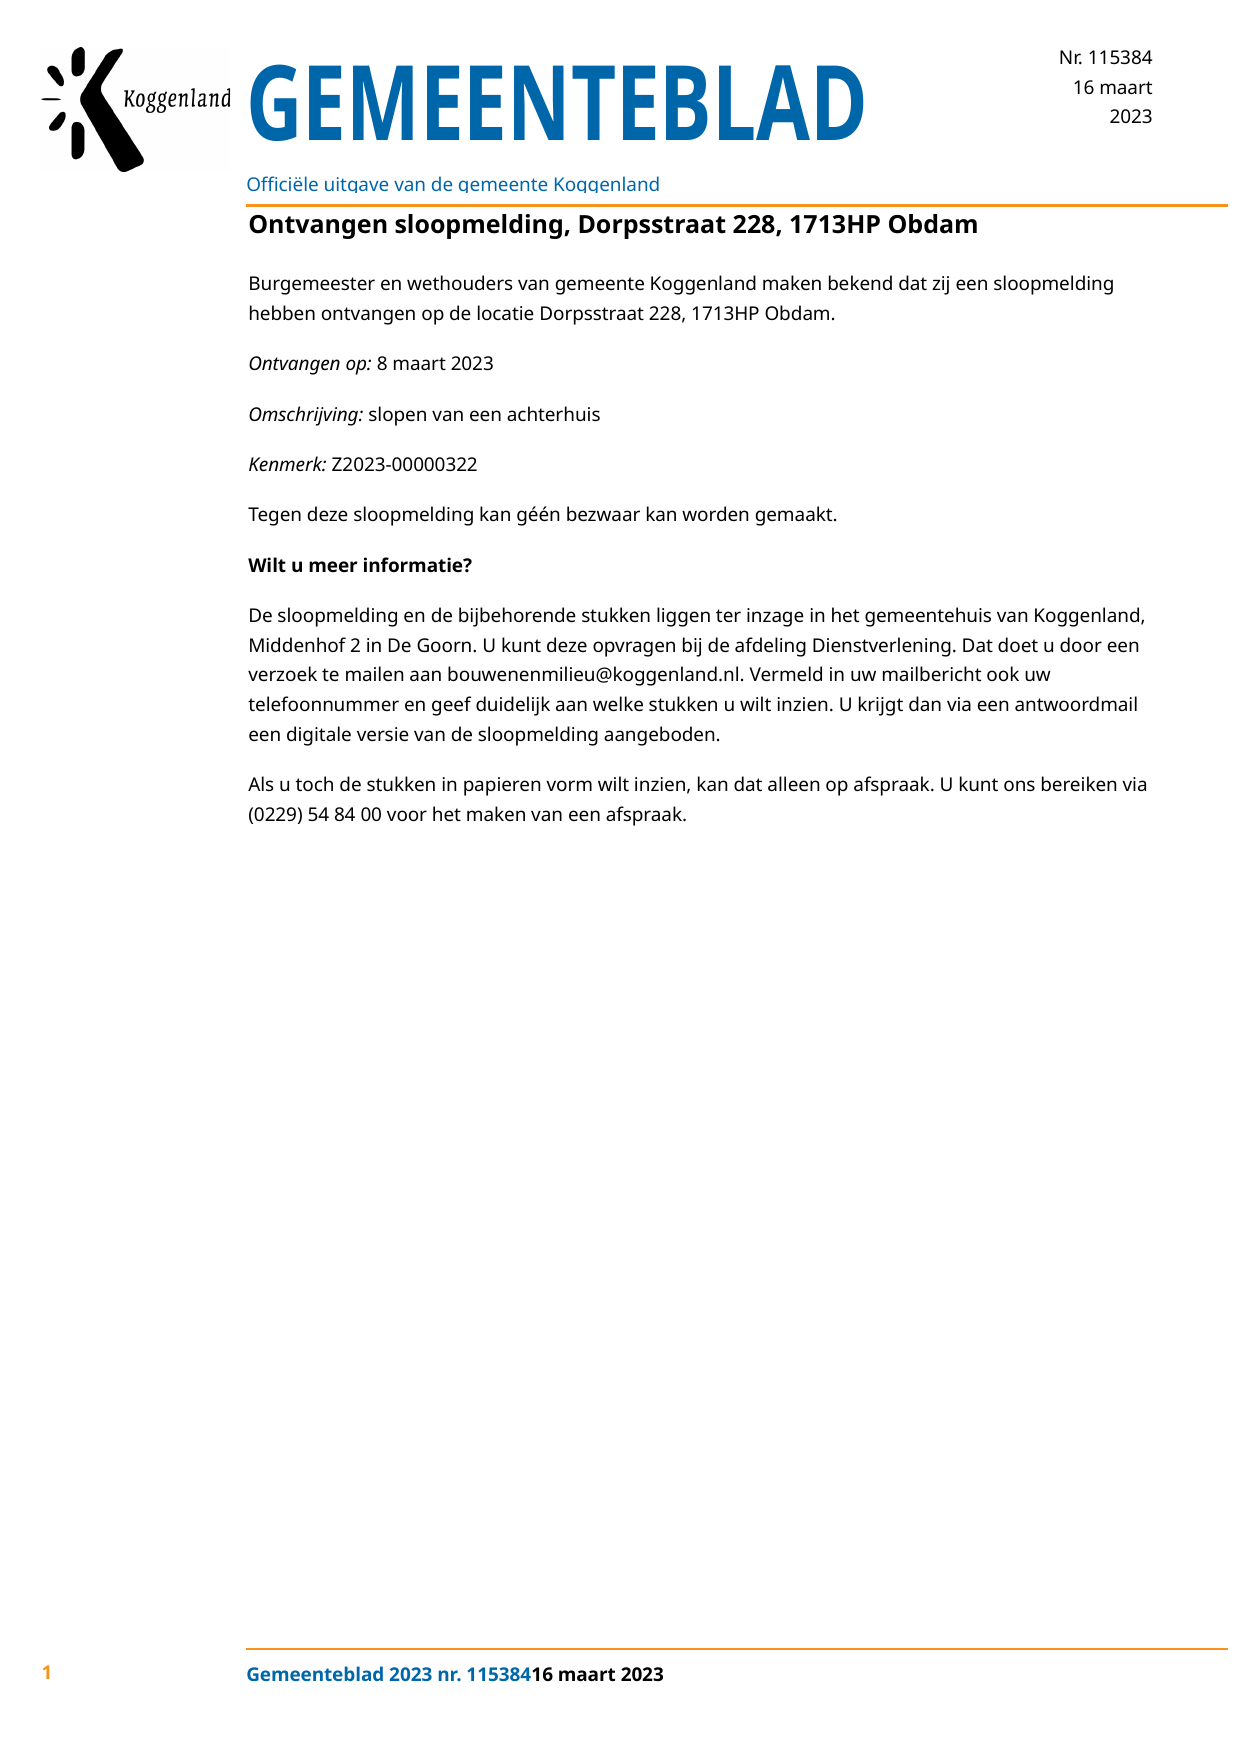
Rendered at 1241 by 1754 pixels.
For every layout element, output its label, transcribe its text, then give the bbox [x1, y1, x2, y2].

text Wilt u meer informatie? [248, 552, 1152, 578]
text Tegen deze sloopmelding kan géén bezwaar kan worden gemaakt. [248, 502, 1152, 527]
text Kenmerk: Z2023-00000322 [248, 451, 1152, 477]
text De sloopmelding en de bijbehorende stukken liggen ter inzage in het gemeentehuis van Koggenland, Middenhof 2 in De Goorn. U kunt deze opvragen bij de afdeling Dienstverlening. Dat doet u door een verzoek te mailen aan bouwenenmilieu@koggenland.nl. Vermeld in uw mailbericht ook uw telefoonnummer en geef duidelijk aan welke stukken u wilt inzien. U krijgt dan via een antwoordmail een digitale versie van de sloopmelding aangeboden. [248, 602, 1152, 746]
text Ontvangen sloopmelding, Dorpsstraat 228, 1713HP Obdam [248, 207, 1152, 241]
picture [41, 47, 231, 172]
text Omschrijving: slopen van een achterhuis [248, 401, 1152, 426]
text Ontvangen op: 8 maart 2023 [248, 350, 1152, 376]
text Burgemeester en wethouders van gemeente Koggenland maken bekend dat zij een sloopmelding hebben ontvangen op de locatie Dorpsstraat 228, 1713HP Obdam. [248, 270, 1152, 326]
text Als u toch de stukken in papieren vorm wilt inzien, kan dat alleen op afspraak. U kunt ons bereiken via (0229) 54 84 00 voor het maken van een afspraak. [248, 771, 1152, 826]
